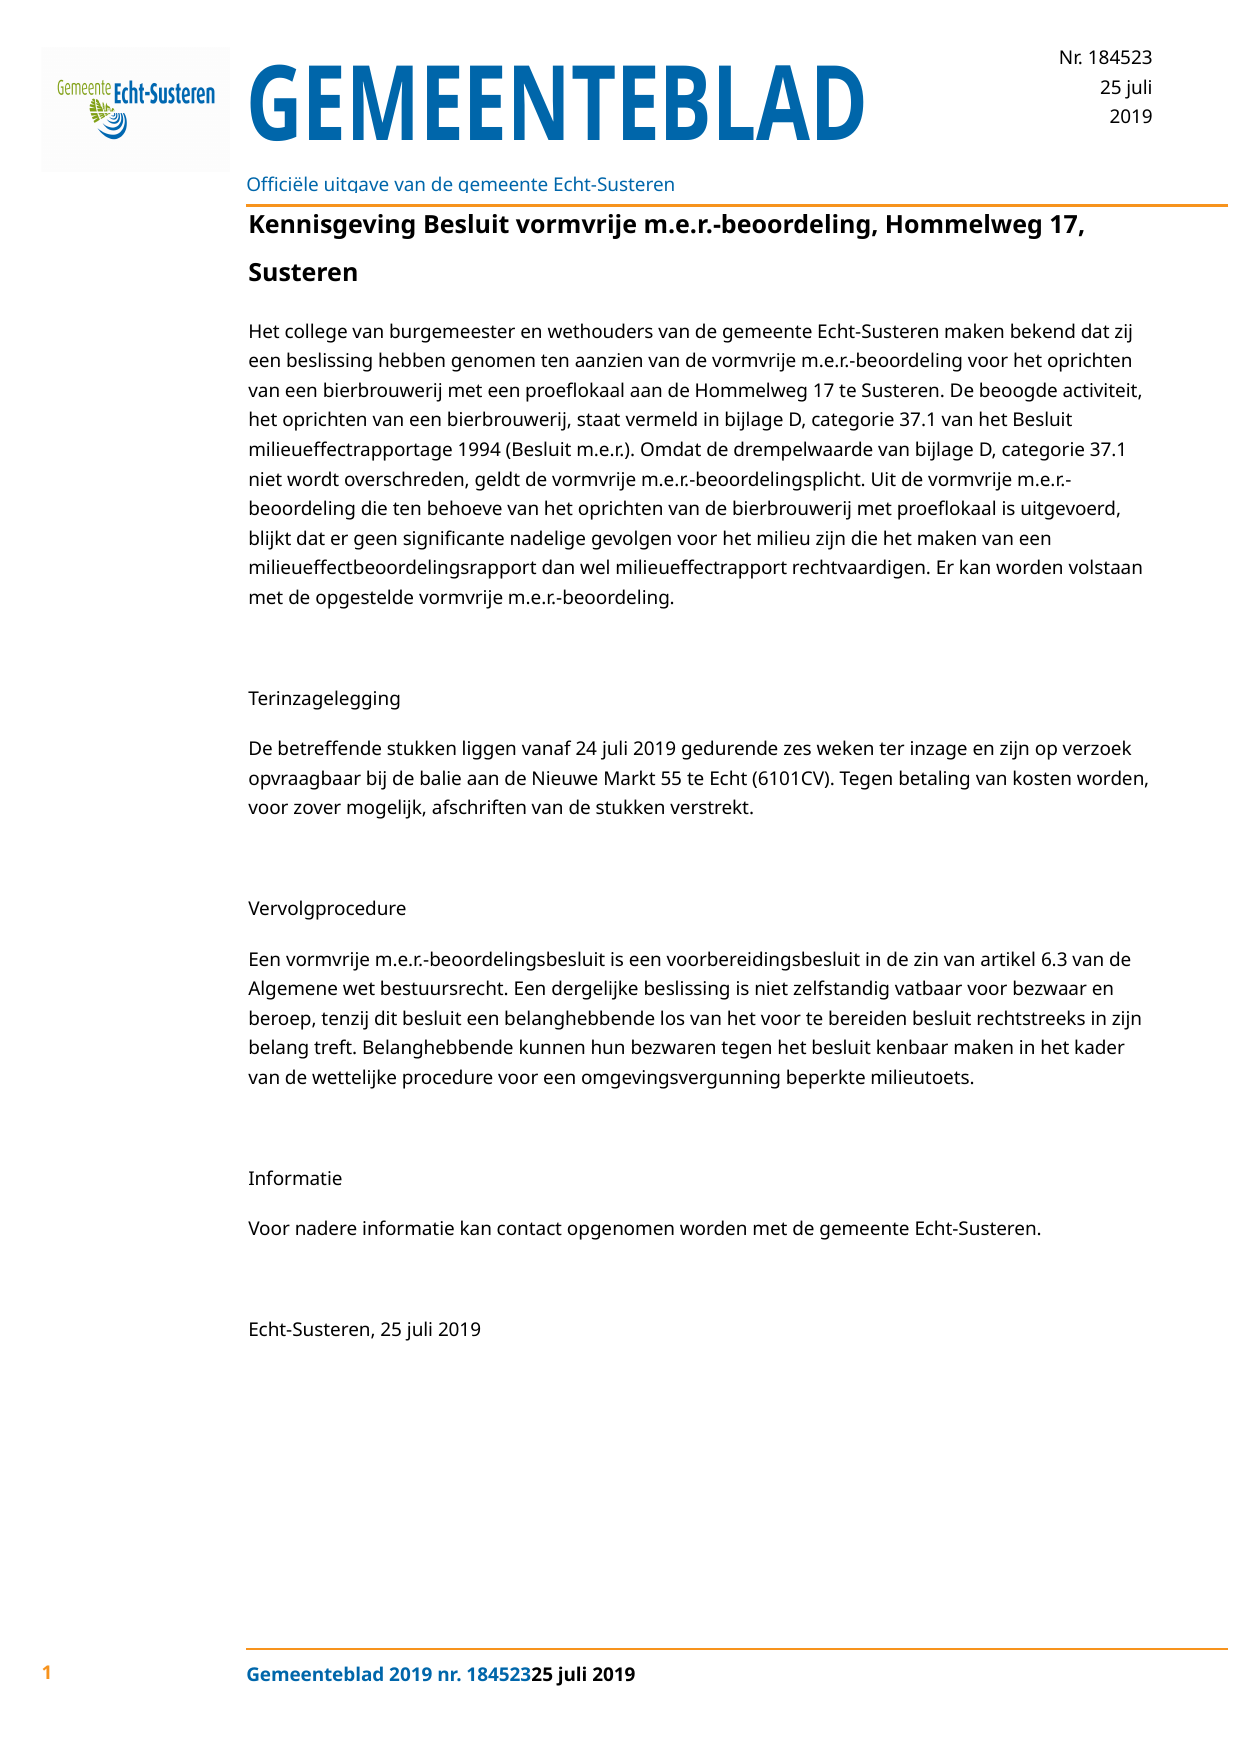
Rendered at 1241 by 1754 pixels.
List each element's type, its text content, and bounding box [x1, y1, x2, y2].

text Een vormvrije m.e.r.-beoordelingsbesluit is een voorbereidingsbesluit in de zin van artikel 6.3 van de Algemene wet bestuursrecht. Een dergelijke beslissing is niet zelfstandig vatbaar voor bezwaar en beroep, tenzij dit besluit een belanghebbende los van het voor te bereiden besluit rechtstreeks in zijn belang treft. Belanghebbende kunnen hun bezwaren tegen het besluit kenbaar maken in het kader van de wettelijke procedure voor een omgevingsvergunning beperkte milieutoets. [248, 946, 1152, 1090]
text Informatie [248, 1165, 1152, 1191]
text Terinzagelegging [248, 685, 1152, 711]
text Voor nadere informatie kan contact opgenomen worden met de gemeente Echt-Susteren. [248, 1215, 1152, 1241]
text Vervolgprocedure [248, 895, 1152, 921]
text Kennisgeving Besluit vormvrije m.e.r.-beoordeling, Hommelweg 17, Susteren [248, 207, 1152, 288]
text De betreffende stukken liggen vanaf 24 juli 2019 gedurende zes weken ter inzage en zijn op verzoek opvraagbaar bij de balie aan de Nieuwe Markt 55 te Echt (6101CV). Tegen betaling van kosten worden, voor zover mogelijk, afschriften van de stukken verstrekt. [248, 735, 1152, 820]
picture [41, 47, 231, 172]
text Echt-Susteren, 25 juli 2019 [248, 1316, 1152, 1342]
text Het college van burgemeester en wethouders van de gemeente Echt-Susteren maken bekend dat zij een beslissing hebben genomen ten aanzien van de vormvrije m.e.r.-beoordeling voor het oprichten van een bierbrouwerij met een proeflokaal aan de Hommelweg 17 te Susteren. De beoogde activiteit, het oprichten van een bierbrouwerij, staat vermeld in bijlage D, categorie 37.1 van het Besluit milieueffectrapportage 1994 (Besluit m.e.r.). Omdat de drempelwaarde van bijlage D, categorie 37.1 niet wordt overschreden, geldt de vormvrije m.e.r.-beoordelingsplicht. Uit de vormvrije m.e.r.-beoordeling die ten behoeve van het oprichten van de bierbrouwerij met proeflokaal is uitgevoerd, blijkt dat er geen significante nadelige gevolgen voor het milieu zijn die het maken van een milieueffectbeoordelingsrapport dan wel milieueffectrapport rechtvaardigen. Er kan worden volstaan met de opgestelde vormvrije m.e.r.-beoordeling. [248, 318, 1152, 610]
